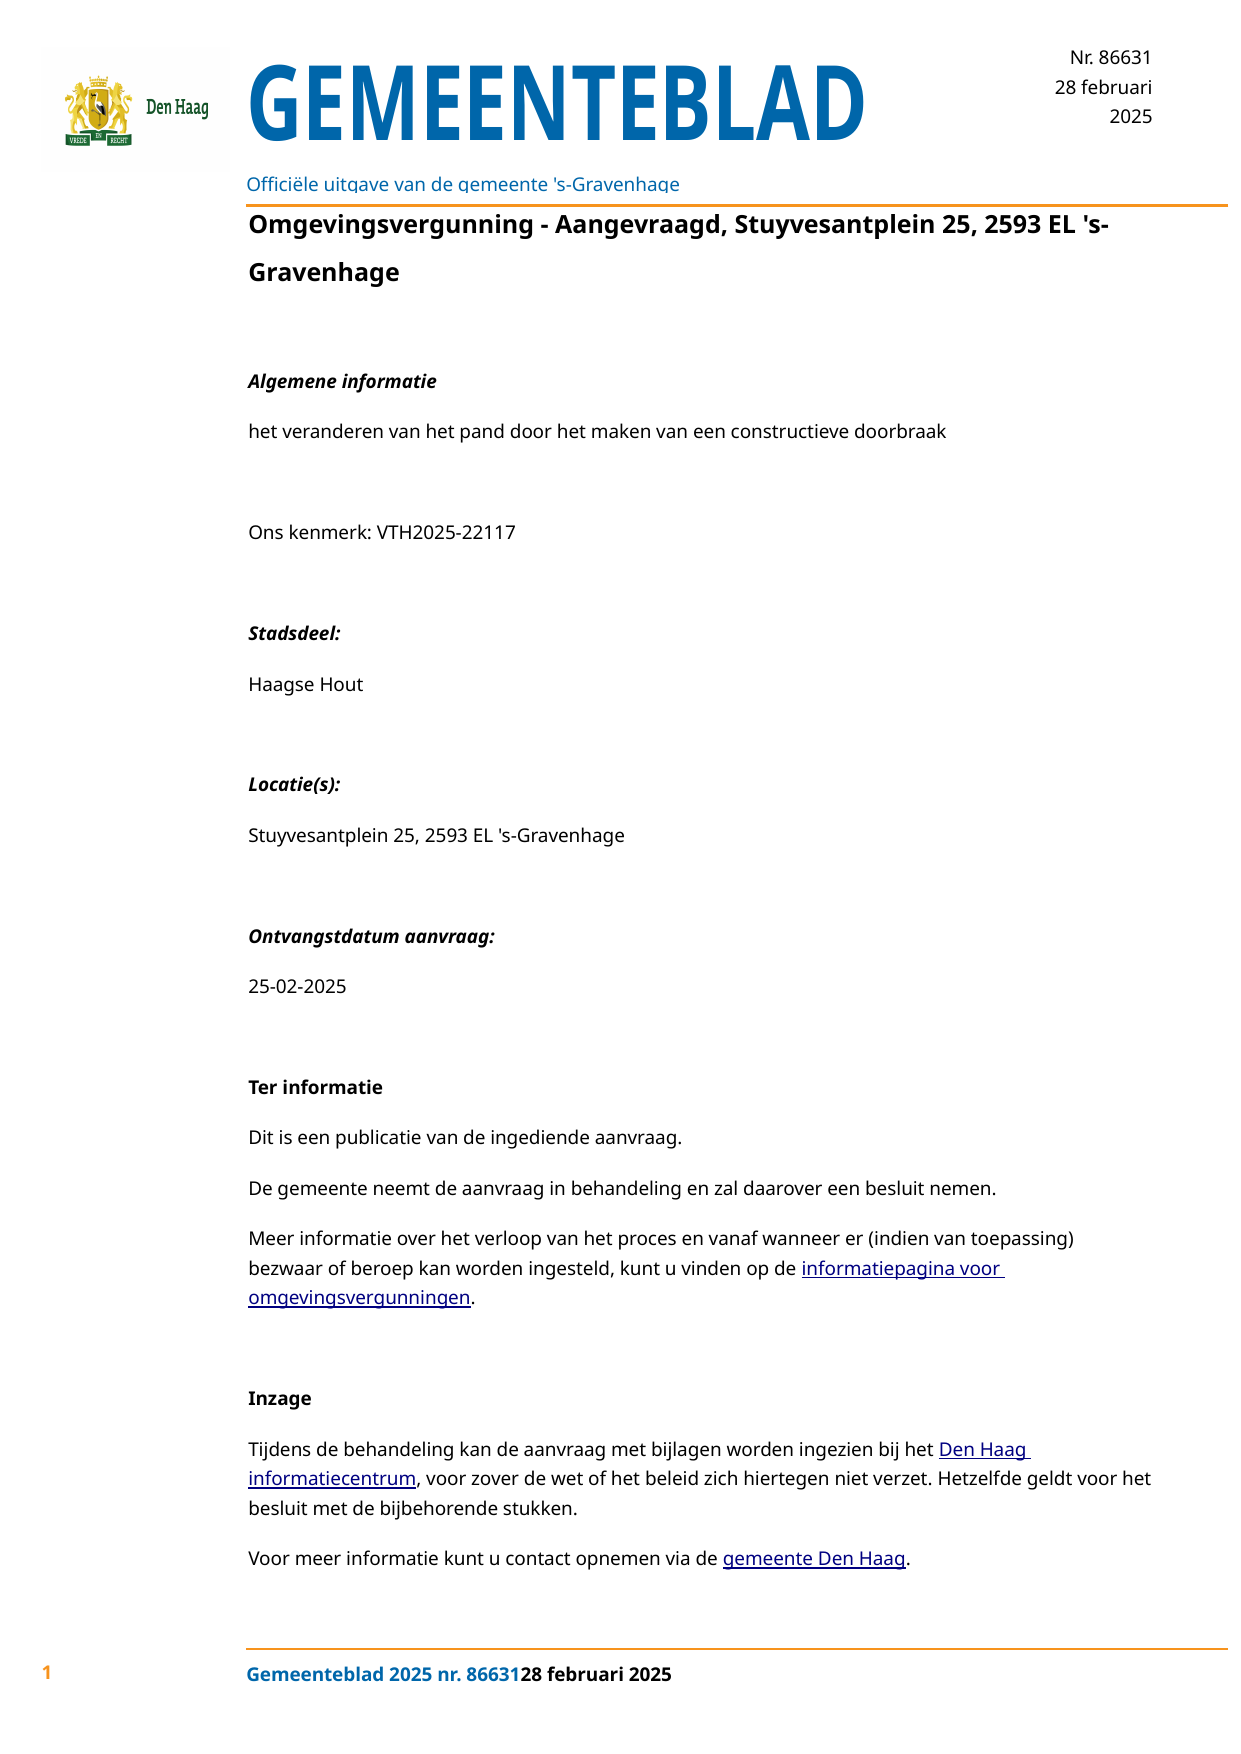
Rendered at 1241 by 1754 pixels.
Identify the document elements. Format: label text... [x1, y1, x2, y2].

text Meer informatie over het verloop van het proces en vanaf wanneer er (indien van toepassing) bezwaar of beroep kan worden ingesteld, kunt u vinden op de informatiepagina voor omgevingsvergunningen. [248, 1225, 1152, 1310]
text Ons kenmerk: VTH2025-22117 [248, 519, 1152, 545]
text Inzage [248, 1385, 1152, 1411]
text Algemene informatie [248, 368, 1152, 394]
text Dit is een publicatie van de ingediende aanvraag. [248, 1124, 1152, 1150]
text De gemeente neemt de aanvraag in behandeling en zal daarover een besluit nemen. [248, 1175, 1152, 1201]
text Locatie(s): [248, 772, 1152, 797]
text Omgevingsvergunning - Aangevraagd, Stuyvesantplein 25, 2593 EL 's-Gravenhage [248, 207, 1152, 288]
picture [41, 47, 231, 172]
text Ter informatie [248, 1074, 1152, 1100]
text Haagse Hout [248, 671, 1152, 697]
text Voor meer informatie kunt u contact opnemen via de gemeente Den Haag. [248, 1545, 1152, 1571]
text Stadsdeel: [248, 620, 1152, 646]
text 25-02-2025 [248, 973, 1152, 999]
text Tijdens de behandeling kan de aanvraag met bijlagen worden ingezien bij het Den Haag informatiecentrum, voor zover de wet of het beleid zich hiertegen niet verzet. Hetzelfde geldt voor het besluit met de bijbehorende stukken. [248, 1436, 1152, 1521]
text Ontvangstdatum aanvraag: [248, 923, 1152, 949]
text Stuyvesantplein 25, 2593 EL 's-Gravenhage [248, 822, 1152, 848]
text het veranderen van het pand door het maken van een constructieve doorbraak [248, 419, 1152, 444]
